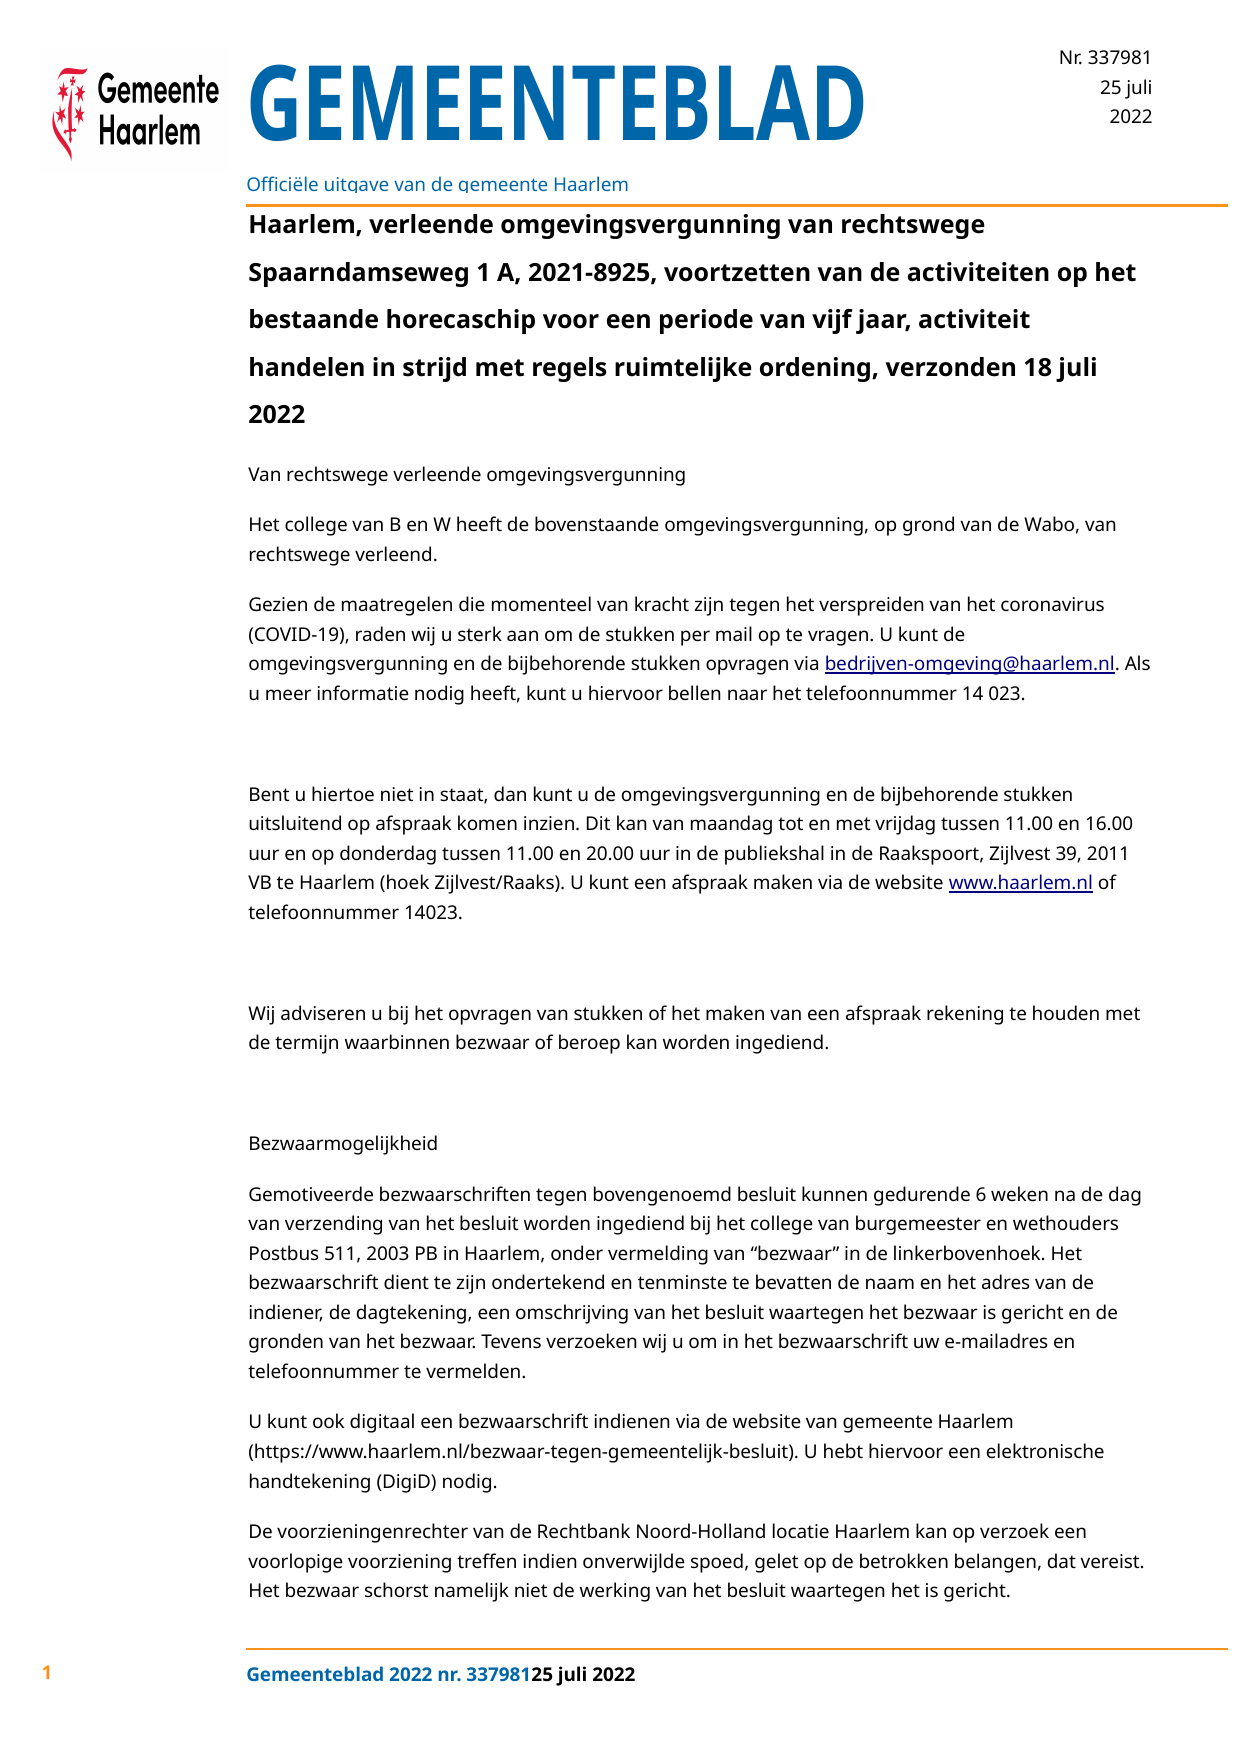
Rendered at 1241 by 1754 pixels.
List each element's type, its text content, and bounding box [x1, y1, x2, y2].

text U kunt ook digitaal een bezwaarschrift indienen via de website van gemeente Haarlem (https://www.haarlem.nl/bezwaar-tegen-gemeentelijk-besluit). U hebt hiervoor een elektronische handtekening (DigiD) nodig. [248, 1409, 1152, 1493]
text Het college van B en W heeft de bovenstaande omgevingsvergunning, op grond van de Wabo, van rechtswege verleend. [248, 511, 1152, 566]
text Wij adviseren u bij het opvragen van stukken of het maken van een afspraak rekening te houden met de termijn waarbinnen bezwaar of beroep kan worden ingediend. [248, 1000, 1152, 1055]
picture [41, 47, 231, 172]
text Bezwaarmogelijkheid [248, 1130, 1152, 1156]
text Gezien de maatregelen die momenteel van kracht zijn tegen het verspreiden van het coronavirus (COVID-19), raden wij u sterk aan om de stukken per mail op te vragen. U kunt de omgevingsvergunning en de bijbehorende stukken opvragen via bedrijven-omgeving@haarlem.nl. Als u meer informatie nodig heeft, kunt u hiervoor bellen naar het telefoonnummer 14 023. [248, 591, 1152, 706]
text De voorzieningenrechter van de Rechtbank Noord-Holland locatie Haarlem kan op verzoek een voorlopige voorziening treffen indien onverwijlde spoed, gelet op de betrokken belangen, dat vereist. Het bezwaar schorst namelijk niet de werking van het besluit waartegen het is gericht. [248, 1518, 1152, 1603]
text Gemotiveerde bezwaarschriften tegen bovengenoemd besluit kunnen gedurende 6 weken na de dag van verzending van het besluit worden ingediend bij het college van burgemeester en wethouders Postbus 511, 2003 PB in Haarlem, onder vermelding van “bezwaar” in de linkerbovenhoek. Het bezwaarschrift dient te zijn ondertekend en tenminste te bevatten de naam en het adres van de indiener, de dagtekening, een omschrijving van het besluit waartegen het bezwaar is gericht en de gronden van het bezwaar. Tevens verzoeken wij u om in het bezwaarschrift uw e-mailadres en telefoonnummer te vermelden. [248, 1181, 1152, 1384]
text Haarlem, verleende omgevingsvergunning van rechtswege Spaarndamseweg 1 A, 2021-8925, voortzetten van de activiteiten op het bestaande horecaschip voor een periode van vijf jaar, activiteit handelen in strijd met regels ruimtelijke ordening, verzonden 18 juli 2022 [248, 207, 1152, 431]
text Van rechtswege verleende omgevingsvergunning [248, 461, 1152, 486]
text Bent u hiertoe niet in staat, dan kunt u de omgevingsvergunning en de bijbehorende stukken uitsluitend op afspraak komen inzien. Dit kan van maandag tot en met vrijdag tussen 11.00 en 16.00 uur en op donderdag tussen 11.00 en 20.00 uur in de publiekshal in de Raakspoort, Zijlvest 39, 2011 VB te Haarlem (hoek Zijlvest/Raaks). U kunt een afspraak maken via de website www.haarlem.nl of telefoonnummer 14023. [248, 781, 1152, 925]
